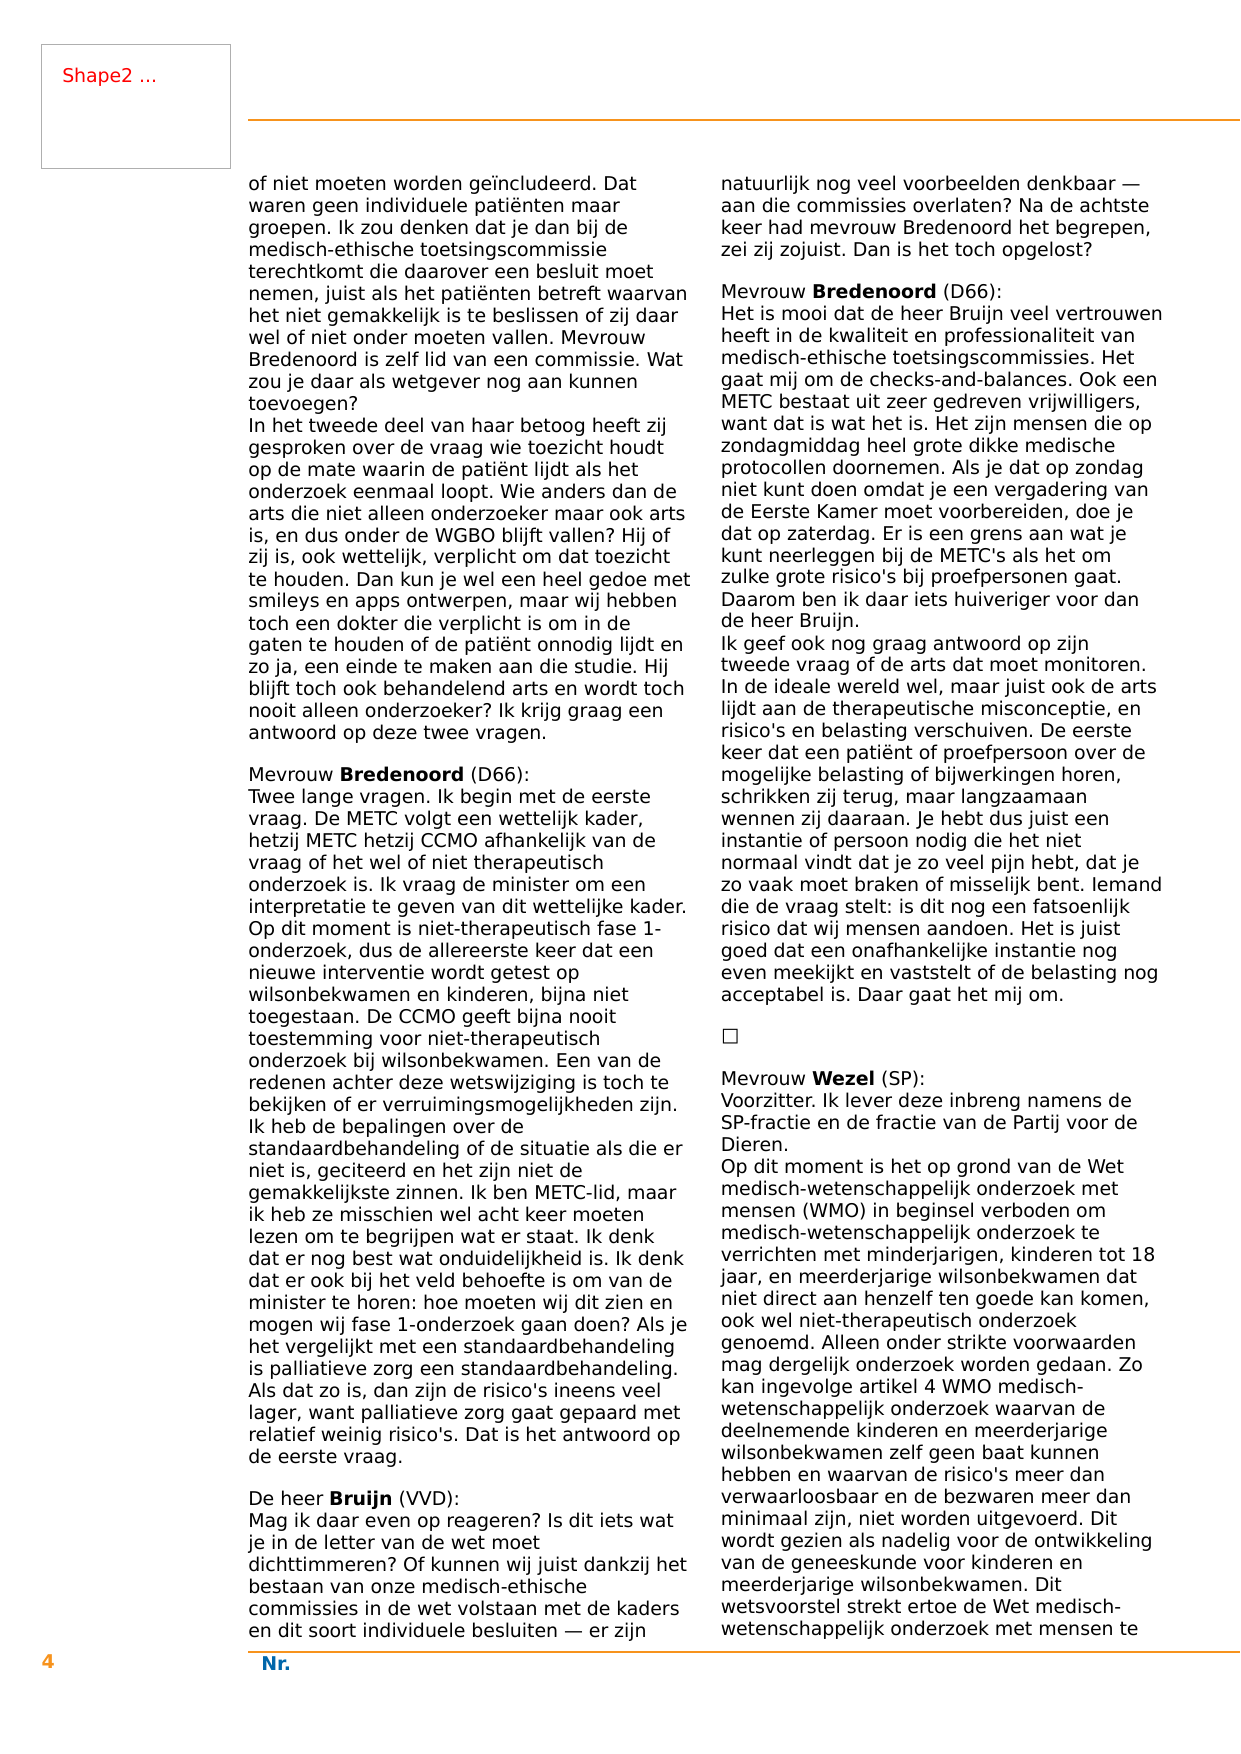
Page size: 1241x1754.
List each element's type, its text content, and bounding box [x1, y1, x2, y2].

text Ik geef ook nog graag antwoord op zijn tweede vraag of de arts dat moet monitoren. In de ideale wereld wel, maar juist ook de arts lijdt aan de therapeutische misconceptie, en risico's en belasting verschuiven. De eerste keer dat een patiënt of proefpersoon over de mogelijke belasting of bijwerkingen horen, schrikken zij terug, maar langzaamaan wennen zij daaraan. Je hebt dus juist een instantie of persoon nodig die het niet normaal vindt dat je zo veel pijn hebt, dat je zo vaak moet braken of misselijk bent. Iemand die de vraag stelt: is dit nog een fatsoenlijk risico dat wij mensen aandoen. Het is juist goed dat een onafhankelijke instantie nog even meekijkt en vaststelt of de belasting nog acceptabel is. Daar gaat het mij om. [721, 632, 1163, 1006]
text Voorzitter. Ik lever deze inbreng namens de SP-fractie en de fractie van de Partij voor de Dieren. [721, 1090, 1163, 1156]
text In het tweede deel van haar betoog heeft zij gesproken over de vraag wie toezicht houdt op de mate waarin de patiënt lijdt als het onderzoek eenmaal loopt. Wie anders dan de arts die niet alleen onderzoeker maar ook arts is, en dus onder de WGBO blijft vallen? Hij of zij is, ook wettelijk, verplicht om dat toezicht te houden. Dan kun je wel een heel gedoe met smileys en apps ontwerpen, maar wij hebben toch een dokter die verplicht is om in de gaten te houden of de patiënt onnodig lijdt en zo ja, een einde te maken aan die studie. Hij blijft toch ook behandelend arts en wordt toch nooit alleen onderzoeker? Ik krijg graag een antwoord op deze twee vragen. [248, 414, 691, 744]
text Het is mooi dat de heer Bruijn veel vertrouwen heeft in de kwaliteit en professionaliteit van medisch-ethische toetsingscommissies. Het gaat mij om de checks-and-balances. Ook een METC bestaat uit zeer gedreven vrijwilligers, want dat is wat het is. Het zijn mensen die op zondagmiddag heel grote dikke medische protocollen doornemen. Als je dat op zondag niet kunt doen omdat je een vergadering van de Eerste Kamer moet voorbereiden, doe je dat op zaterdag. Er is een grens aan wat je kunt neerleggen bij de METC's als het om zulke grote risico's bij proefpersonen gaat. Daarom ben ik daar iets huiveriger voor dan de heer Bruijn. [721, 303, 1163, 632]
text Twee lange vragen. Ik begin met de eerste vraag. De METC volgt een wettelijk kader, hetzij METC hetzij CCMO afhankelijk van de vraag of het wel of niet therapeutisch onderzoek is. Ik vraag de minister om een interpretatie te geven van dit wettelijke kader. Op dit moment is niet-therapeutisch fase 1-onderzoek, dus de allereerste keer dat een nieuwe interventie wordt getest op wilsonbekwamen en kinderen, bijna niet toegestaan. De CCMO geeft bijna nooit toestemming voor niet-therapeutisch onderzoek bij wilsonbekwamen. Een van de redenen achter deze wetswijziging is toch te bekijken of er verruimingsmogelijkheden zijn. Ik heb de bepalingen over de standaardbehandeling of de situatie als die er niet is, geciteerd en het zijn niet de gemakkelijkste zinnen. Ik ben METC-lid, maar ik heb ze misschien wel acht keer moeten lezen om te begrijpen wat er staat. Ik denk dat er nog best wat onduidelijkheid is. Ik denk dat er ook bij het veld behoefte is om van de minister te horen: hoe moeten wij dit zien en mogen wij fase 1-onderzoek gaan doen? Als je het vergelijkt met een standaardbehandeling is palliatieve zorg een standaardbehandeling. Als dat zo is, dan zijn de risico's ineens veel lager, want palliatieve zorg gaat gepaard met relatief weinig risico's. Dat is het antwoord op de eerste vraag. [248, 786, 691, 1468]
text Mevrouw Wezel (SP): [721, 1068, 1163, 1090]
text De heer Bruijn (VVD): [248, 1488, 691, 1509]
text Mag ik daar even op reageren? Is dit iets wat je in de letter van de wet moet dichttimmeren? Of kunnen wij juist dankzij het bestaan van onze medisch-ethische commissies in de wet volstaan met de kaders en dit soort individuele besluiten — er zijn [248, 1509, 691, 1641]
text natuurlijk nog veel voorbeelden denkbaar — aan die commissies overlaten? Na de achtste keer had mevrouw Bredenoord het begrepen, zei zij zojuist. Dan is het toch opgelost? [721, 173, 1163, 261]
text of niet moeten worden geïncludeerd. Dat waren geen individuele patiënten maar groepen. Ik zou denken dat je dan bij de medisch-ethische toetsingscommissie terechtkomt die daarover een besluit moet nemen, juist als het patiënten betreft waarvan het niet gemakkelijk is te beslissen of zij daar wel of niet onder moeten vallen. Mevrouw Bredenoord is zelf lid van een commissie. Wat zou je daar als wetgever nog aan kunnen toevoegen? [248, 173, 691, 414]
text Mevrouw Bredenoord (D66): [721, 281, 1163, 303]
text Op dit moment is het op grond van de Wet medisch-wetenschappelijk onderzoek met mensen (WMO) in beginsel verboden om medisch-wetenschappelijk onderzoek te verrichten met minderjarigen, kinderen tot 18 jaar, en meerderjarige wilsonbekwamen dat niet direct aan henzelf ten goede kan komen, ook wel niet-therapeutisch onderzoek genoemd. Alleen onder strikte voorwaarden mag dergelijk onderzoek worden gedaan. Zo kan ingevolge artikel 4 WMO medisch-wetenschappelijk onderzoek waarvan de deelnemende kinderen en meerderjarige wilsonbekwamen zelf geen baat kunnen hebben en waarvan de risico's meer dan verwaarloosbaar en de bezwaren meer dan minimaal zijn, niet worden uitgevoerd. Dit wordt gezien als nadelig voor de ontwikkeling van de geneeskunde voor kinderen en meerderjarige wilsonbekwamen. Dit wetsvoorstel strekt ertoe de Wet medisch-wetenschappelijk onderzoek met mensen te [721, 1156, 1163, 1639]
text Mevrouw Bredenoord (D66): [248, 764, 691, 786]
text ⬜ [721, 1026, 1163, 1048]
